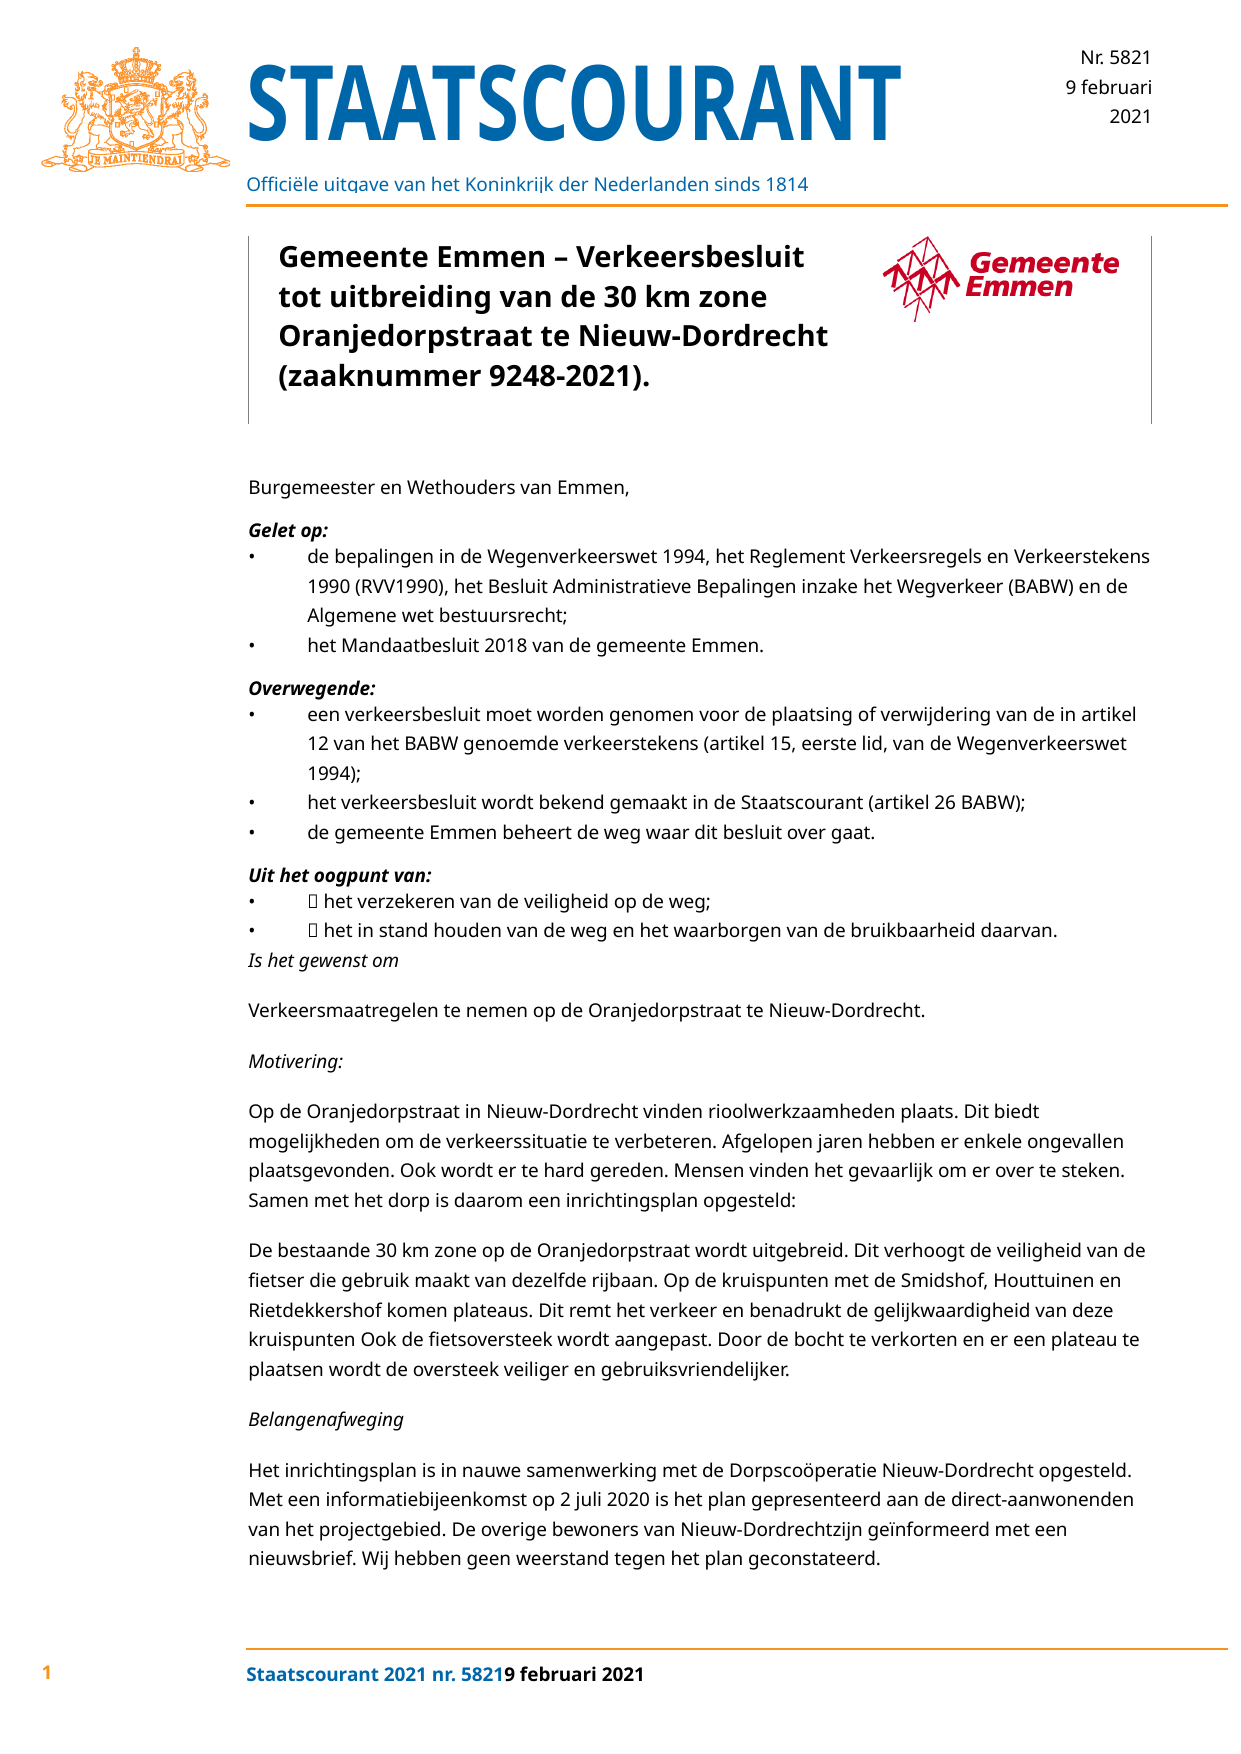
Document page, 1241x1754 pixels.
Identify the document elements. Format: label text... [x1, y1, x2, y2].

list  het in stand houden van de weg en het waarborgen van de bruikbaarheid daarvan. [248, 918, 1152, 943]
list  het verzekeren van de veiligheid op de weg; [248, 888, 1152, 914]
list de gemeente Emmen beheert de weg waar dit besluit over gaat. [248, 819, 1152, 845]
text Overwegende: [248, 675, 1152, 701]
list een verkeersbesluit moet worden genomen voor de plaatsing of verwijdering van de in artikel 12 van het BABW genoemde verkeerstekens (artikel 15, eerste lid, van de Wegenverkeerswet 1994); [248, 701, 1152, 786]
table_header Gemeente Emmen – Verkeersbesluit tot uitbreiding van de 30 km zone Oranjedorpstraat te Nieuw-Dordrecht (zaaknummer 9248-2021). [249, 236, 850, 424]
text Op de Oranjedorpstraat in Nieuw-Dordrecht vinden rioolwerkzaamheden plaats. Dit biedt mogelijkheden om de verkeerssituatie te verbeteren. Afgelopen jaren hebben er enkele ongevallen plaatsgevonden. Ook wordt er te hard gereden. Mensen vinden het gevaarlijk om er over te steken. Samen met het dorp is daarom een inrichtingsplan opgesteld: [248, 1098, 1152, 1213]
table_header [850, 236, 1151, 424]
list het Mandaatbesluit 2018 van de gemeente Emmen. [248, 632, 1152, 658]
text Gelet op: [248, 517, 1152, 543]
picture [882, 236, 1119, 322]
list de bepalingen in de Wegenverkeerswet 1994, het Reglement Verkeersregels en Verkeerstekens 1990 (RVV1990), het Besluit Administratieve Bepalingen inzake het Wegverkeer (BABW) en de Algemene wet bestuursrecht; [248, 543, 1152, 628]
text Is het gewenst om [248, 947, 1152, 973]
picture [41, 47, 231, 172]
list het verkeersbesluit wordt bekend gemaakt in de Staatscourant (artikel 26 BABW); [248, 789, 1152, 815]
text Belangenafweging [248, 1406, 1152, 1432]
text Motivering: [248, 1048, 1152, 1074]
text De bestaande 30 km zone op de Oranjedorpstraat wordt uitgebreid. Dit verhoogt de veiligheid van de fietser die gebruik maakt van dezelfde rijbaan. Op de kruispunten met de Smidshof, Houttuinen en Rietdekkershof komen plateaus. Dit remt het verkeer en benadrukt de gelijkwaardigheid van deze kruispunten Ook de fietsoversteek wordt aangepast. Door de bocht te verkorten en er een plateau te plaatsen wordt de oversteek veiliger en gebruiksvriendelijker. [248, 1238, 1152, 1382]
text Burgemeester en Wethouders van Emmen, [248, 474, 1152, 500]
text Uit het oogpunt van: [248, 862, 1152, 888]
text Het inrichtingsplan is in nauwe samenwerking met de Dorpscoöperatie Nieuw-Dordrecht opgesteld. Met een informatiebijeenkomst op 2 juli 2020 is het plan gepresenteerd aan de direct-aanwonenden van het projectgebied. De overige bewoners van Nieuw-Dordrechtzijn geïnformeerd met een nieuwsbrief. Wij hebben geen weerstand tegen het plan geconstateerd. [248, 1457, 1152, 1571]
text Verkeersmaatregelen te nemen op de Oranjedorpstraat te Nieuw-Dordrecht. [248, 998, 1152, 1023]
